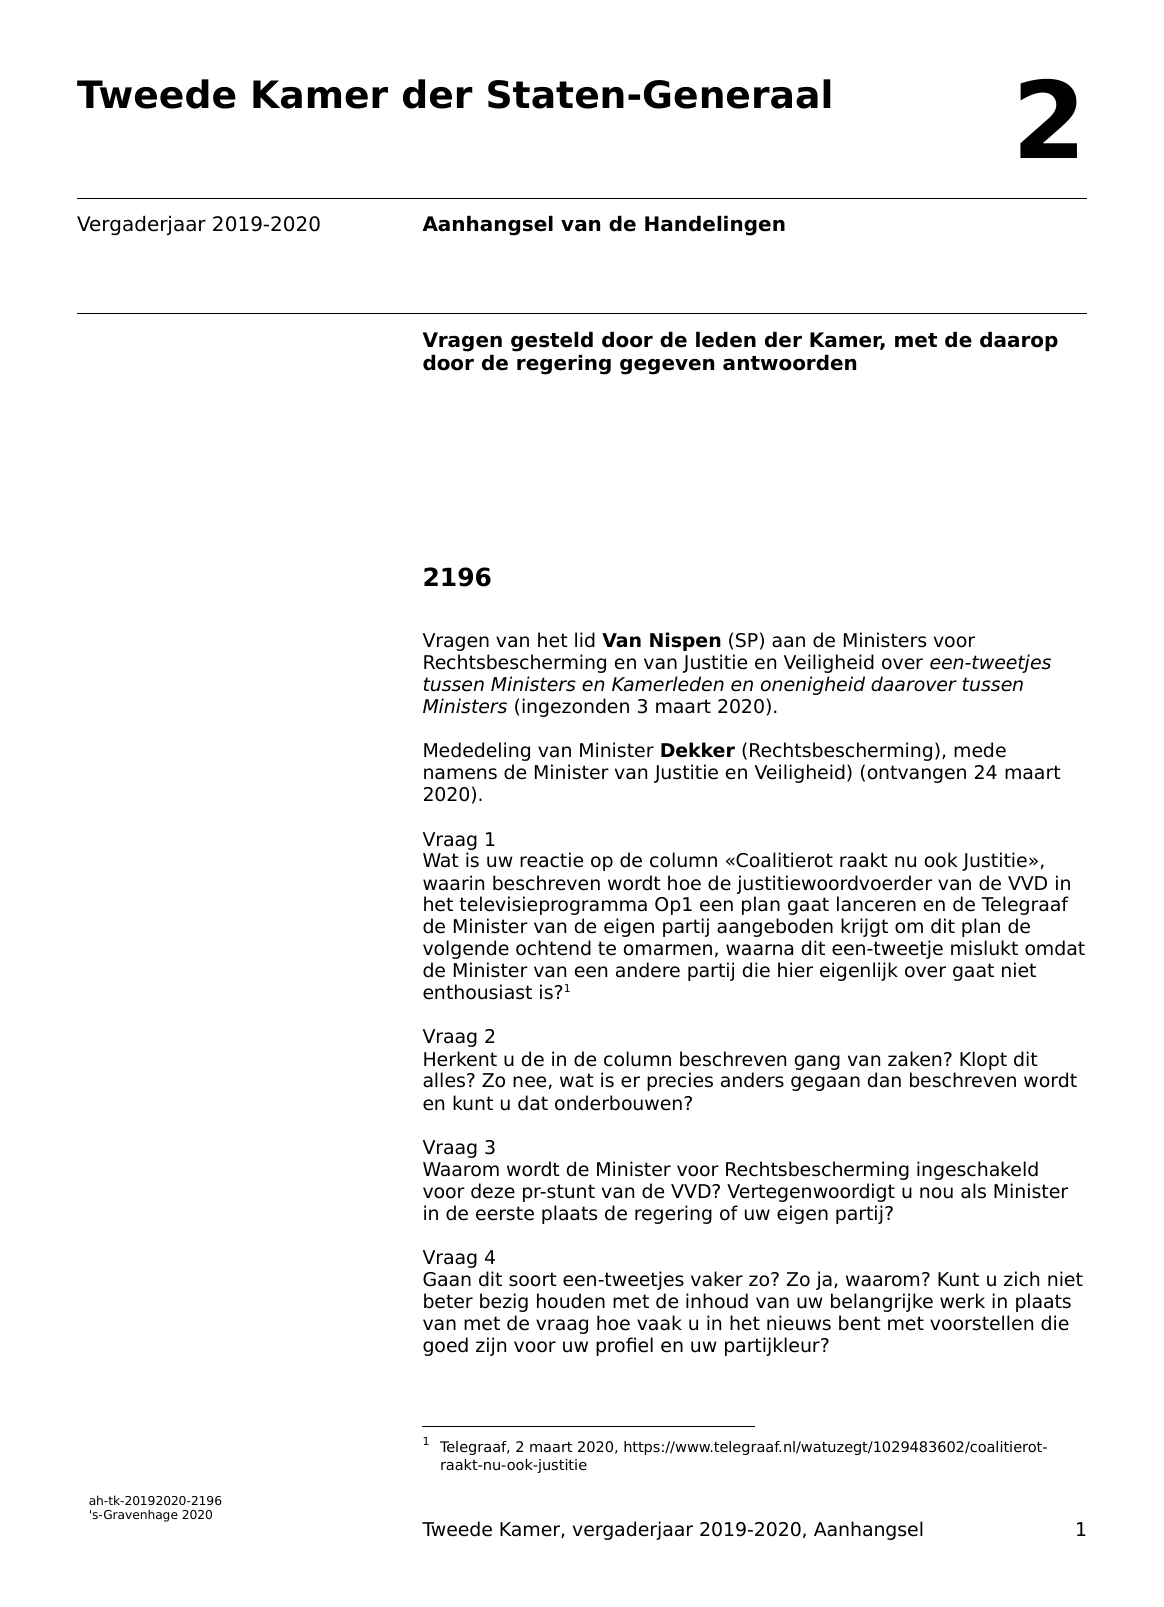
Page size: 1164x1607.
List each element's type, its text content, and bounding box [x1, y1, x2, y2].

table_cell Aanhangsel van de Handelingen [422, 199, 1087, 313]
table_cell [77, 314, 422, 375]
table_header Tweede Kamer der Staten-Generaal [77, 59, 886, 198]
text Vraag 1 [422, 828, 1087, 850]
text Gaan dit soort een-tweetjes vaker zo? Zo ja, waarom? Kunt u zich niet beter bezig houden met de inhoud van uw belangrijke werk in plaats van met de vraag hoe vaak u in het nieuws bent met voorstellen die goed zijn voor uw profiel en uw partijkleur? [422, 1269, 1087, 1357]
text Mededeling van Minister Dekker (Rechtsbescherming), mede namens de Minister van Justitie en Veiligheid) (ontvangen 24 maart 2020). [422, 740, 1087, 806]
table_cell Vragen gesteld door de leden der Kamer, met de daarop door de regering gegeven antwoorden [422, 314, 1087, 375]
table_header 2 [886, 59, 1087, 198]
text Wat is uw reactie op de column «Coalitierot raakt nu ook Justitie», waarin beschreven wordt hoe de justitiewoordvoerder van de VVD in het televisieprogramma Op1 een plan gaat lanceren en de Telegraaf de Minister van de eigen partij aangeboden krijgt om dit plan de volgende ochtend te omarmen, waarna dit een-tweetje mislukt omdat de Minister van een andere partij die hier eigenlijk over gaat niet enthousiast is? [422, 850, 1087, 1004]
text Vraag 3 [422, 1137, 1087, 1158]
text ah-tk-20192020-2196 [88, 1494, 323, 1508]
table_cell Vergaderjaar 2019-2020 [77, 199, 422, 313]
text Vragen van het lid Van Nispen (SP) aan de Ministers voor Rechtsbescherming en van Justitie en Veiligheid over een-tweetjes tussen Ministers en Kamerleden en onenigheid daarover tussen Ministers (ingezonden 3 maart 2020). [422, 630, 1087, 718]
text 's-Gravenhage 2020 [88, 1508, 323, 1522]
text Telegraaf, 2 maart 2020, https://www.telegraaf.nl/watuzegt/1029483602/coalitierot-raakt-nu-ook-justitie [422, 1435, 1087, 1474]
text Herkent u de in de column beschreven gang van zaken? Klopt dit alles? Zo nee, wat is er precies anders gegaan dan beschreven wordt en kunt u dat onderbouwen? [422, 1048, 1087, 1114]
text Waarom wordt de Minister voor Rechtsbescherming ingeschakeld voor deze pr-stunt van de VVD? Vertegenwoordigt u nou als Minister in de eerste plaats de regering of uw eigen partij? [422, 1158, 1087, 1224]
text Vraag 4 [422, 1247, 1087, 1269]
text Vraag 2 [422, 1026, 1087, 1048]
text 2196 [422, 563, 1087, 592]
